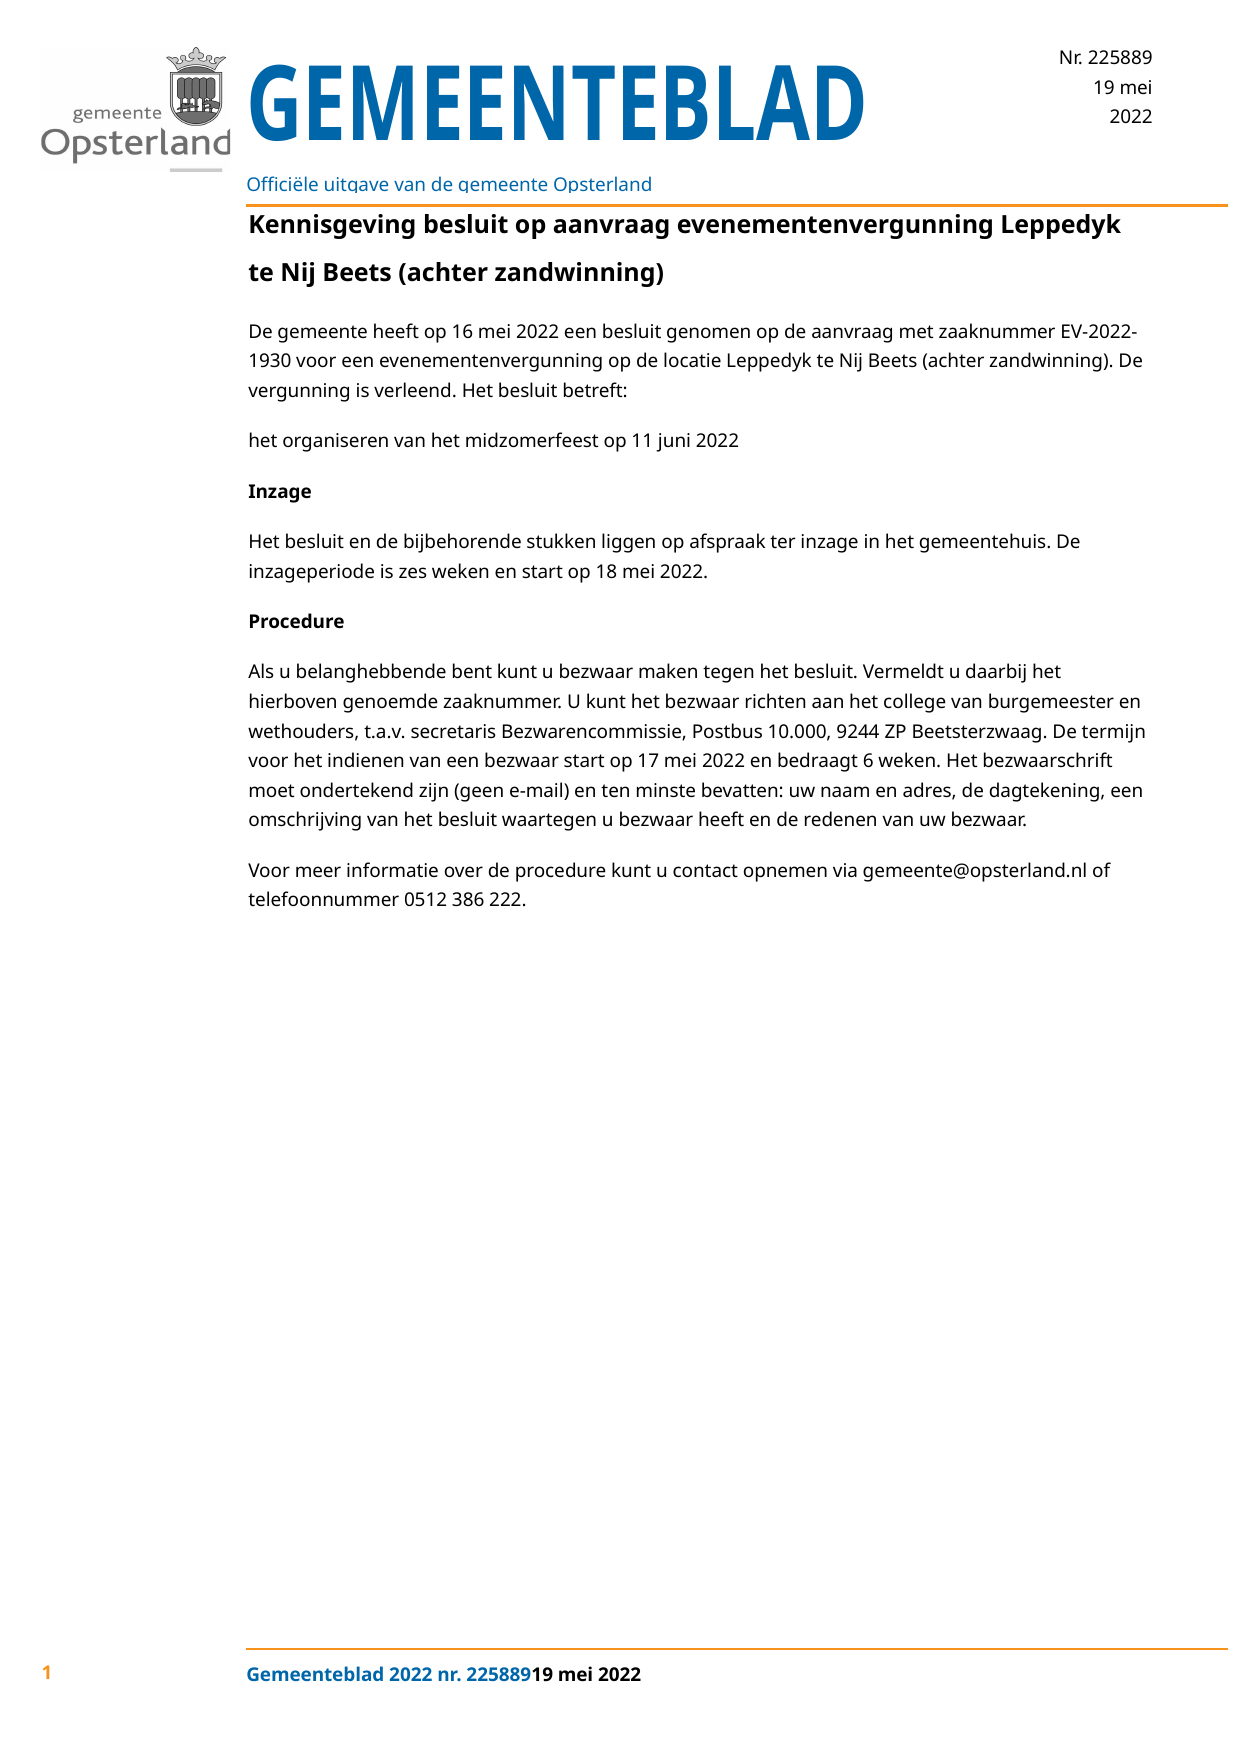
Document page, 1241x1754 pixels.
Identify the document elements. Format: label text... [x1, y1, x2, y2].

text Voor meer informatie over de procedure kunt u contact opnemen via gemeente@opsterland.nl of telefoonnummer 0512 386 222. [248, 857, 1152, 912]
picture [41, 47, 231, 172]
text Procedure [248, 608, 1152, 634]
text Kennisgeving besluit op aanvraag evenementenvergunning Leppedyk te Nij Beets (achter zandwinning) [248, 207, 1152, 288]
text De gemeente heeft op 16 mei 2022 een besluit genomen op de aanvraag met zaaknummer EV-2022-1930 voor een evenementenvergunning op de locatie Leppedyk te Nij Beets (achter zandwinning). De vergunning is verleend. Het besluit betreft: [248, 318, 1152, 403]
text Het besluit en de bijbehorende stukken liggen op afspraak ter inzage in het gemeentehuis. De inzageperiode is zes weken en start op 18 mei 2022. [248, 528, 1152, 584]
text Inzage [248, 478, 1152, 504]
text het organiseren van het midzomerfeest op 11 juni 2022 [248, 427, 1152, 453]
text Als u belanghebbende bent kunt u bezwaar maken tegen het besluit. Vermeldt u daarbij het hierboven genoemde zaaknummer. U kunt het bezwaar richten aan het college van burgemeester en wethouders, t.a.v. secretaris Bezwarencommissie, Postbus 10.000, 9244 ZP Beetsterzwaag. De termijn voor het indienen van een bezwaar start op 17 mei 2022 en bedraagt 6 weken. Het bezwaarschrift moet ondertekend zijn (geen e-mail) en ten minste bevatten: uw naam en adres, de dagtekening, een omschrijving van het besluit waartegen u bezwaar heeft en de redenen van uw bezwaar. [248, 659, 1152, 832]
